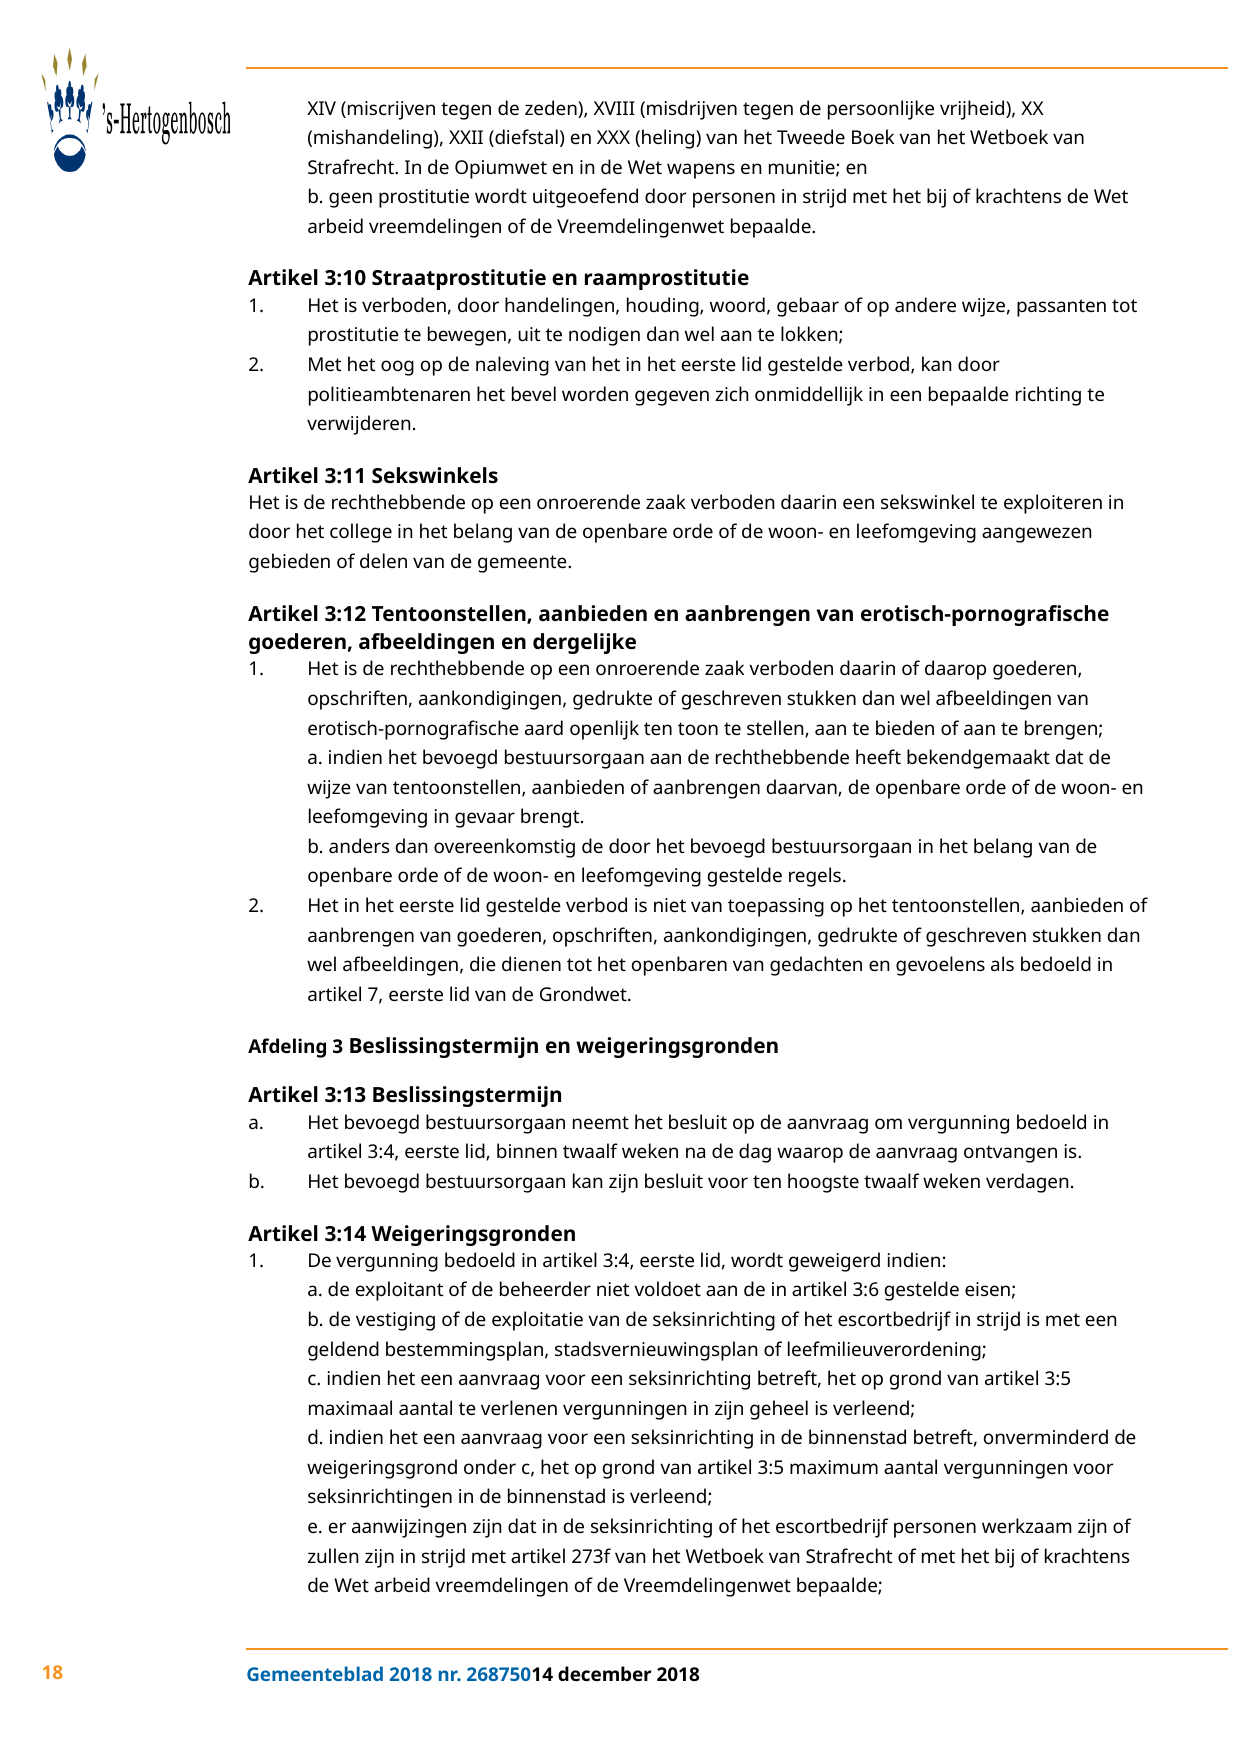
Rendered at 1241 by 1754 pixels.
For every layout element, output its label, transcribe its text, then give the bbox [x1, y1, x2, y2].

text Artikel 3:11 Sekswinkels [248, 461, 1152, 489]
list b. geen prostitutie wordt uitgeoefend door personen in strijd met het bij of krachtens de Wet arbeid vreemdelingen of de Vreemdelingenwet bepaalde. [248, 183, 1152, 239]
list b. anders dan overeenkomstig de door het bevoegd bestuursorgaan in het belang van de openbare orde of de woon- en leefomgeving gestelde regels. [248, 833, 1152, 888]
list De vergunning bedoeld in artikel 3:4, eerste lid, wordt geweigerd indien: [248, 1247, 1152, 1273]
list Het bevoegd bestuursorgaan neemt het besluit op de aanvraag om vergunning bedoeld in artikel 3:4, eerste lid, binnen twaalf weken na de dag waarop de aanvraag ontvangen is. [248, 1109, 1152, 1164]
picture [41, 47, 231, 172]
list b. de vestiging of de exploitatie van de seksinrichting of het escortbedrijf in strijd is met een geldend bestemmingsplan, stadsvernieuwingsplan of leefmilieuverordening; [248, 1306, 1152, 1362]
list c. indien het een aanvraag voor een seksinrichting betreft, het op grond van artikel 3:5 maximaal aantal te verlenen vergunningen in zijn geheel is verleend; [248, 1365, 1152, 1421]
text Artikel 3:10 Straatprostitutie en raamprostitutie [248, 263, 1152, 292]
text Artikel 3:13 Beslissingstermijn [248, 1081, 1152, 1109]
list Het in het eerste lid gestelde verbod is niet van toepassing op het tentoonstellen, aanbieden of aanbrengen van goederen, opschriften, aankondigingen, gedrukte of geschreven stukken dan wel afbeeldingen, die dienen tot het openbaren van gedachten en gevoelens als bedoeld in artikel 7, eerste lid van de Grondwet. [248, 892, 1152, 1007]
list d. indien het een aanvraag voor een seksinrichting in de binnenstad betreft, onverminderd de weigeringsgrond onder c, het op grond van artikel 3:5 maximum aantal vergunningen voor seksinrichtingen in de binnenstad is verleend; [248, 1424, 1152, 1509]
text Artikel 3:12 Tentoonstellen, aanbieden en aanbrengen van erotisch-pornografische goederen, afbeeldingen en dergelijke [248, 599, 1152, 656]
list Het is verboden, door handelingen, houding, woord, gebaar of op andere wijze, passanten tot prostitutie te bewegen, uit te nodigen dan wel aan te lokken; [248, 292, 1152, 347]
text Het is de rechthebbende op een onroerende zaak verboden daarin een sekswinkel te exploiteren in door het college in het belang van de openbare orde of de woon- en leefomgeving aangewezen gebieden of delen van de gemeente. [248, 489, 1152, 574]
list Met het oog op de naleving van het in het eerste lid gestelde verbod, kan door politieambtenaren het bevel worden gegeven zich onmiddellijk in een bepaalde richting te verwijderen. [248, 351, 1152, 436]
list a. indien het bevoegd bestuursorgaan aan de rechthebbende heeft bekendgemaakt dat de wijze van tentoonstellen, aanbieden of aanbrengen daarvan, de openbare orde of de woon- en leefomgeving in gevaar brengt. [248, 744, 1152, 829]
list Het bevoegd bestuursorgaan kan zijn besluit voor ten hoogste twaalf weken verdagen. [248, 1168, 1152, 1194]
list Het is de rechthebbende op een onroerende zaak verboden daarin of daarop goederen, opschriften, aankondigingen, gedrukte of geschreven stukken dan wel afbeeldingen van erotisch-pornografische aard openlijk ten toon te stellen, aan te bieden of aan te brengen; [248, 656, 1152, 741]
list XIV (miscrijven tegen de zeden), XVIII (misdrijven tegen de persoonlijke vrijheid), XX (mishandeling), XXII (diefstal) en XXX (heling) van het Tweede Boek van het Wetboek van Strafrecht. In de Opiumwet en in de Wet wapens en munitie; en [248, 95, 1152, 180]
text Artikel 3:14 Weigeringsgronden [248, 1219, 1152, 1247]
list a. de exploitant of de beheerder niet voldoet aan de in artikel 3:6 gestelde eisen; [248, 1277, 1152, 1302]
text Afdeling 3 Beslissingstermijn en weigeringsgronden [248, 1031, 1152, 1060]
list e. er aanwijzingen zijn dat in de seksinrichting of het escortbedrijf personen werkzaam zijn of zullen zijn in strijd met artikel 273f van het Wetboek van Strafrecht of met het bij of krachtens de Wet arbeid vreemdelingen of de Vreemdelingenwet bepaalde; [248, 1513, 1152, 1598]
